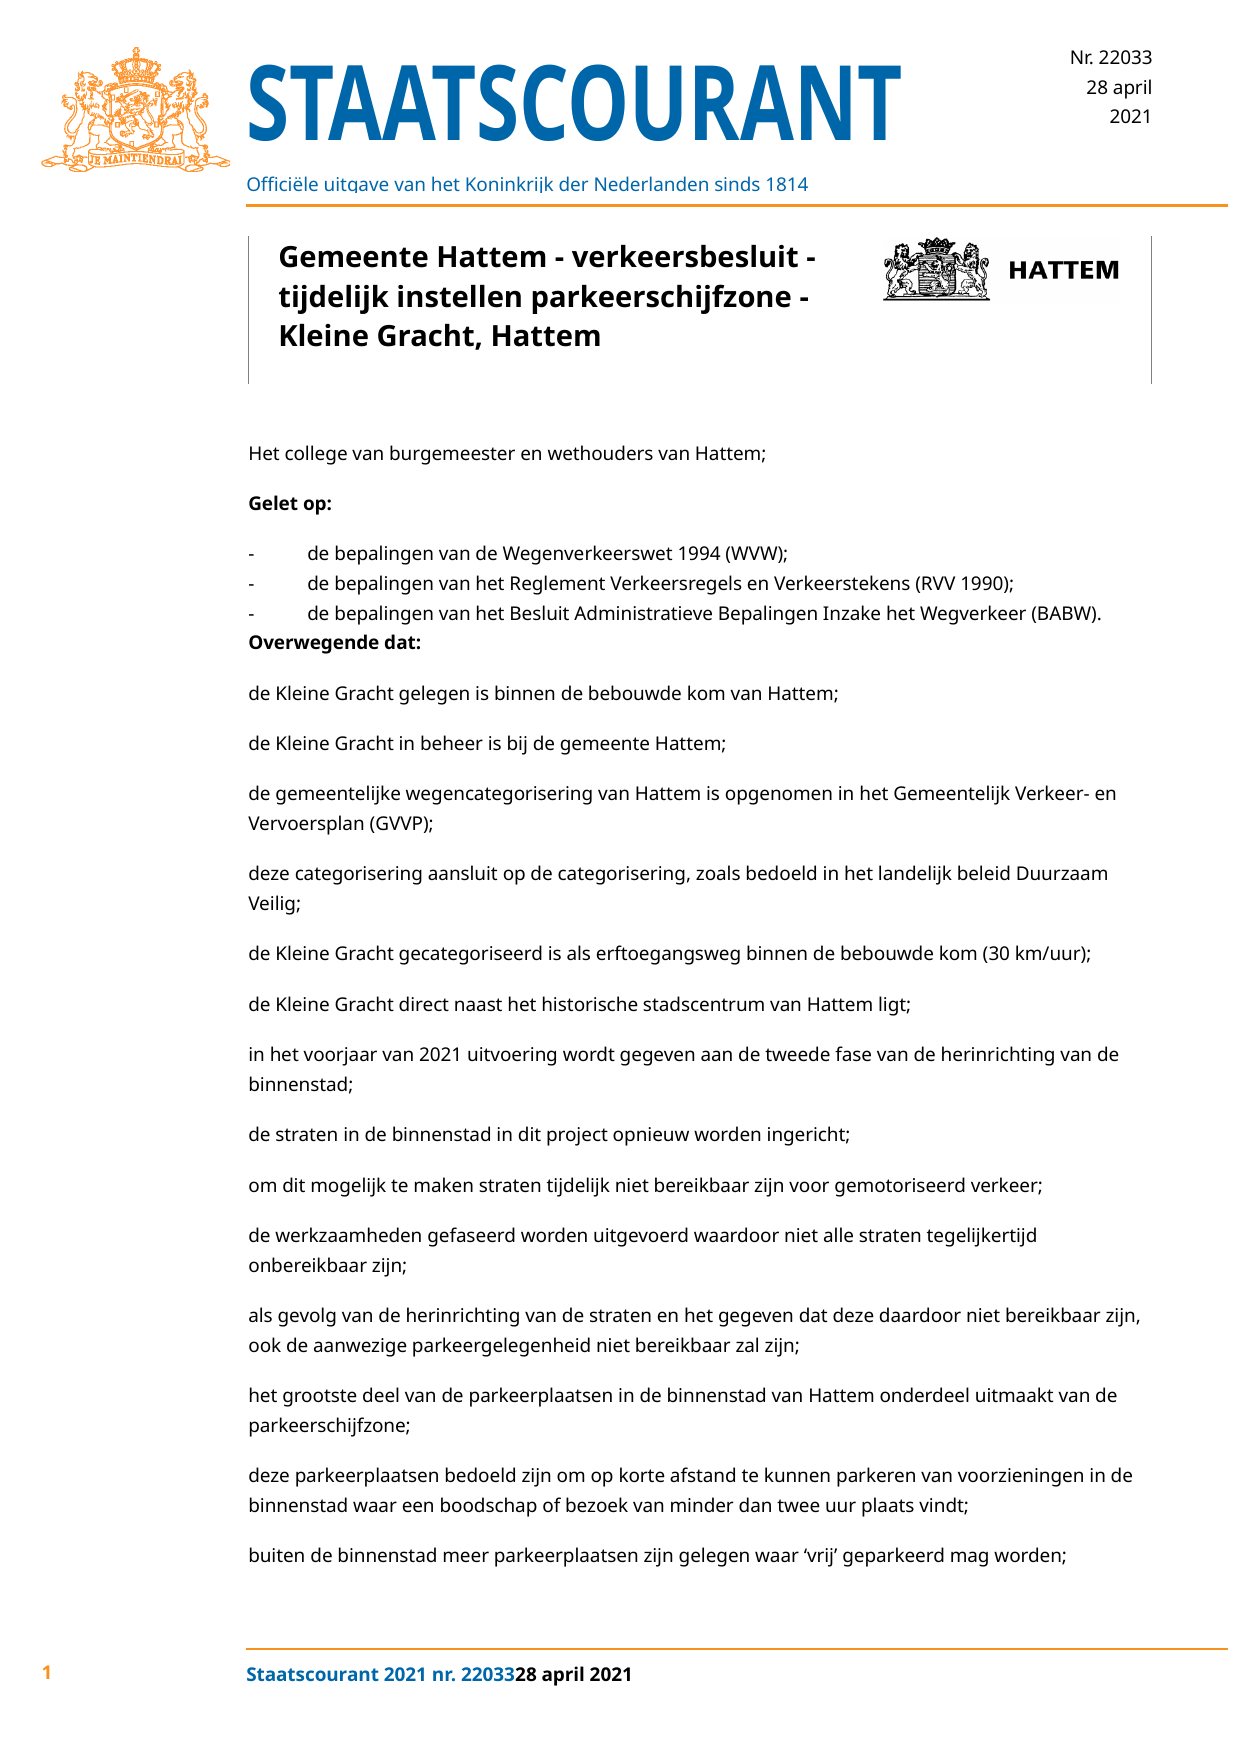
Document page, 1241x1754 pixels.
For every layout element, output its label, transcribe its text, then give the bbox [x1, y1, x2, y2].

text om dit mogelijk te maken straten tijdelijk niet bereikbaar zijn voor gemotoriseerd verkeer; [248, 1172, 1152, 1197]
text de straten in de binnenstad in dit project opnieuw worden ingericht; [248, 1121, 1152, 1147]
table_header Gemeente Hattem - verkeersbesluit - tijdelijk instellen parkeerschijfzone - Kleine Gracht, Hattem [249, 236, 850, 384]
text in het voorjaar van 2021 uitvoering wordt gegeven aan de tweede fase van de herinrichting van de binnenstad; [248, 1041, 1152, 1097]
text Gelet op: [248, 490, 1152, 516]
text de Kleine Gracht gelegen is binnen de bebouwde kom van Hattem; [248, 680, 1152, 705]
list de bepalingen van de Wegenverkeerswet 1994 (WVW); [248, 541, 1152, 566]
text de Kleine Gracht in beheer is bij de gemeente Hattem; [248, 730, 1152, 756]
list de bepalingen van het Reglement Verkeersregels en Verkeerstekens (RVV 1990); [248, 570, 1152, 596]
text als gevolg van de herinrichting van de straten en het gegeven dat deze daardoor niet bereikbaar zijn, ook de aanwezige parkeergelegenheid niet bereikbaar zal zijn; [248, 1302, 1152, 1357]
picture [41, 47, 231, 172]
picture [882, 236, 1119, 302]
text de gemeentelijke wegencategorisering van Hattem is opgenomen in het Gemeentelijk Verkeer- en Vervoersplan (GVVP); [248, 781, 1152, 836]
text buiten de binnenstad meer parkeerplaatsen zijn gelegen waar ‘vrij’ geparkeerd mag worden; [248, 1542, 1152, 1568]
table_header [850, 236, 1151, 384]
text de werkzaamheden gefaseerd worden uitgevoerd waardoor niet alle straten tegelijkertijd onbereikbaar zijn; [248, 1222, 1152, 1277]
text de Kleine Gracht gecategoriseerd is als erftoegangsweg binnen de bebouwde kom (30 km/uur); [248, 941, 1152, 966]
list de bepalingen van het Besluit Administratieve Bepalingen Inzake het Wegverkeer (BABW). [248, 600, 1152, 625]
text Het college van burgemeester en wethouders van Hattem; [248, 440, 1152, 465]
text het grootste deel van de parkeerplaatsen in de binnenstad van Hattem onderdeel uitmaakt van de parkeerschijfzone; [248, 1382, 1152, 1437]
text Overwegende dat: [248, 629, 1152, 655]
text deze parkeerplaatsen bedoeld zijn om op korte afstand te kunnen parkeren van voorzieningen in de binnenstad waar een boodschap of bezoek van minder dan twee uur plaats vindt; [248, 1462, 1152, 1517]
text deze categorisering aansluit op de categorisering, zoals bedoeld in het landelijk beleid Duurzaam Veilig; [248, 861, 1152, 916]
text de Kleine Gracht direct naast het historische stadscentrum van Hattem ligt; [248, 991, 1152, 1017]
